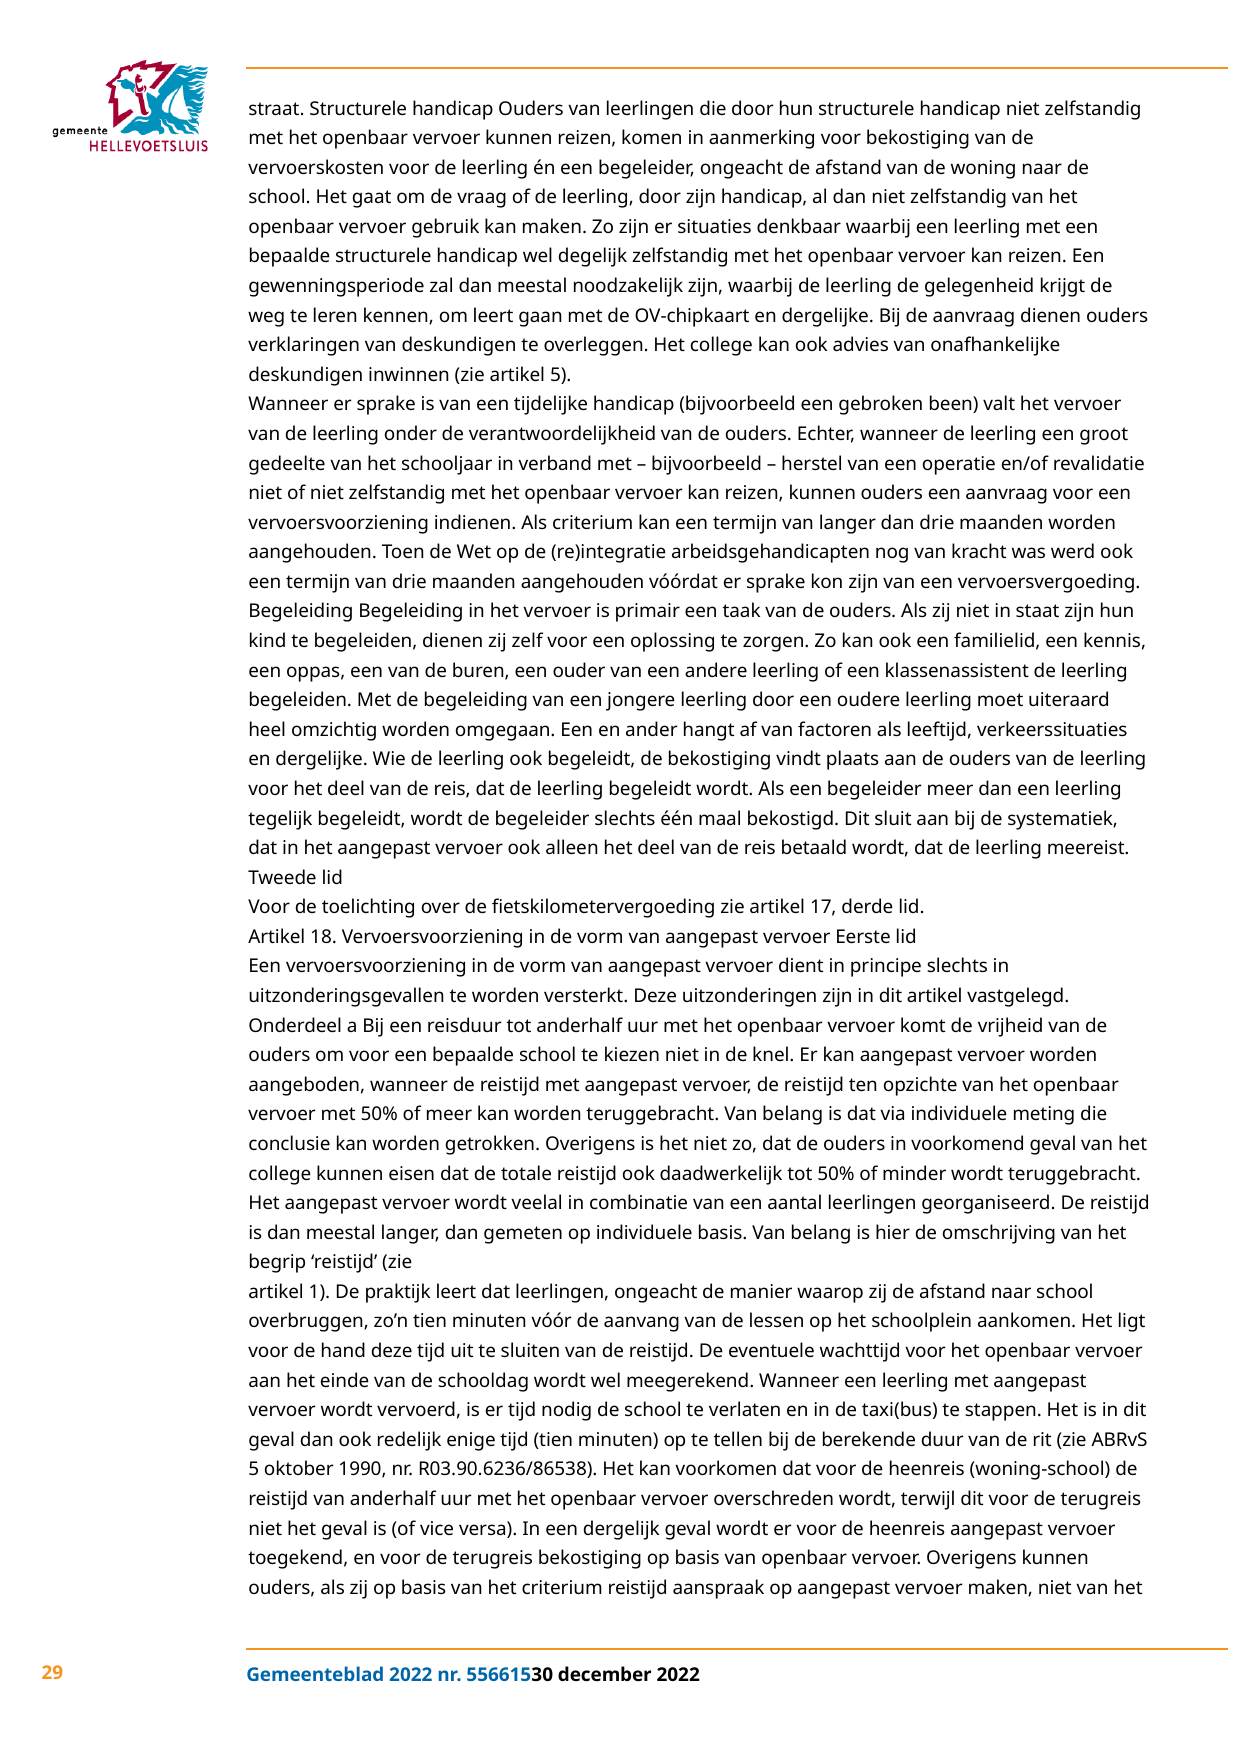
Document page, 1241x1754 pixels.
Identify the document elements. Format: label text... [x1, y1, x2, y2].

text artikel 1). De praktijk leert dat leerlingen, ongeacht de manier waarop zij de afstand naar school overbruggen, zo’n tien minuten vóór de aanvang van de lessen op het schoolplein aankomen. Het ligt voor de hand deze tijd uit te sluiten van de reistijd. De eventuele wachttijd voor het openbaar vervoer aan het einde van de schooldag wordt wel meegerekend. Wanneer een leerling met aangepast vervoer wordt vervoerd, is er tijd nodig de school te verlaten en in de taxi(bus) te stappen. Het is in dit geval dan ook redelijk enige tijd (tien minuten) op te tellen bij de berekende duur van de rit (zie ABRvS 5 oktober 1990, nr. R03.90.6236/86538). Het kan voorkomen dat voor de heenreis (woning-school) de reistijd van anderhalf uur met het openbaar vervoer overschreden wordt, terwijl dit voor de terugreis niet het geval is (of vice versa). In een dergelijk geval wordt er voor de heenreis aangepast vervoer toegekend, en voor de terugreis bekostiging op basis van openbaar vervoer. Overigens kunnen ouders, als zij op basis van het criterium reistijd aanspraak op aangepast vervoer maken, niet van het [248, 1278, 1152, 1600]
text Wanneer er sprake is van een tijdelijke handicap (bijvoorbeeld een gebroken been) valt het vervoer van de leerling onder de verantwoordelijkheid van de ouders. Echter, wanneer de leerling een groot gedeelte van het schooljaar in verband met – bijvoorbeeld – herstel van een operatie en/of revalidatie niet of niet zelfstandig met het openbaar vervoer kan reizen, kunnen ouders een aanvraag voor een vervoersvoorziening indienen. Als criterium kan een termijn van langer dan drie maanden worden aangehouden. Toen de Wet op de (re)integratie arbeidsgehandicapten nog van kracht was werd ook een termijn van drie maanden aangehouden vóórdat er sprake kon zijn van een vervoersvergoeding. Begeleiding Begeleiding in het vervoer is primair een taak van de ouders. Als zij niet in staat zijn hun kind te begeleiden, dienen zij zelf voor een oplossing te zorgen. Zo kan ook een familielid, een kennis, een oppas, een van de buren, een ouder van een andere leerling of een klassenassistent de leerling begeleiden. Met de begeleiding van een jongere leerling door een oudere leerling moet uiteraard heel omzichtig worden omgegaan. Een en ander hangt af van factoren als leeftijd, verkeerssituaties en dergelijke. Wie de leerling ook begeleidt, de bekostiging vindt plaats aan de ouders van de leerling voor het deel van de reis, dat de leerling begeleidt wordt. Als een begeleider meer dan een leerling tegelijk begeleidt, wordt de begeleider slechts één maal bekostigd. Dit sluit aan bij de systematiek, dat in het aangepast vervoer ook alleen het deel van de reis betaald wordt, dat de leerling meereist. [248, 391, 1152, 860]
text Voor de toelichting over de fietskilometervergoeding zie artikel 17, derde lid. [248, 893, 1152, 919]
text straat. Structurele handicap Ouders van leerlingen die door hun structurele handicap niet zelfstandig met het openbaar vervoer kunnen reizen, komen in aanmerking voor bekostiging van de vervoerskosten voor de leerling én een begeleider, ongeacht de afstand van de woning naar de school. Het gaat om de vraag of de leerling, door zijn handicap, al dan niet zelfstandig van het openbaar vervoer gebruik kan maken. Zo zijn er situaties denkbaar waarbij een leerling met een bepaalde structurele handicap wel degelijk zelfstandig met het openbaar vervoer kan reizen. Een gewenningsperiode zal dan meestal noodzakelijk zijn, waarbij de leerling de gelegenheid krijgt de weg te leren kennen, om leert gaan met de OV-chipkaart en dergelijke. Bij de aanvraag dienen ouders verklaringen van deskundigen te overleggen. Het college kan ook advies van onafhankelijke deskundigen inwinnen (zie artikel 5). [248, 95, 1152, 387]
picture [41, 47, 231, 172]
text Artikel 18. Vervoersvoorziening in de vorm van aangepast vervoer Eerste lid [248, 923, 1152, 949]
text Een vervoersvoorziening in de vorm van aangepast vervoer dient in principe slechts in uitzonderingsgevallen te worden versterkt. Deze uitzonderingen zijn in dit artikel vastgelegd. Onderdeel a Bij een reisduur tot anderhalf uur met het openbaar vervoer komt de vrijheid van de ouders om voor een bepaalde school te kiezen niet in de knel. Er kan aangepast vervoer worden aangeboden, wanneer de reistijd met aangepast vervoer, de reistijd ten opzichte van het openbaar vervoer met 50% of meer kan worden teruggebracht. Van belang is dat via individuele meting die conclusie kan worden getrokken. Overigens is het niet zo, dat de ouders in voorkomend geval van het college kunnen eisen dat de totale reistijd ook daadwerkelijk tot 50% of minder wordt teruggebracht. Het aangepast vervoer wordt veelal in combinatie van een aantal leerlingen georganiseerd. De reistijd is dan meestal langer, dan gemeten op individuele basis. Van belang is hier de omschrijving van het begrip ‘reistijd’ (zie [248, 953, 1152, 1274]
text Tweede lid [248, 864, 1152, 890]
